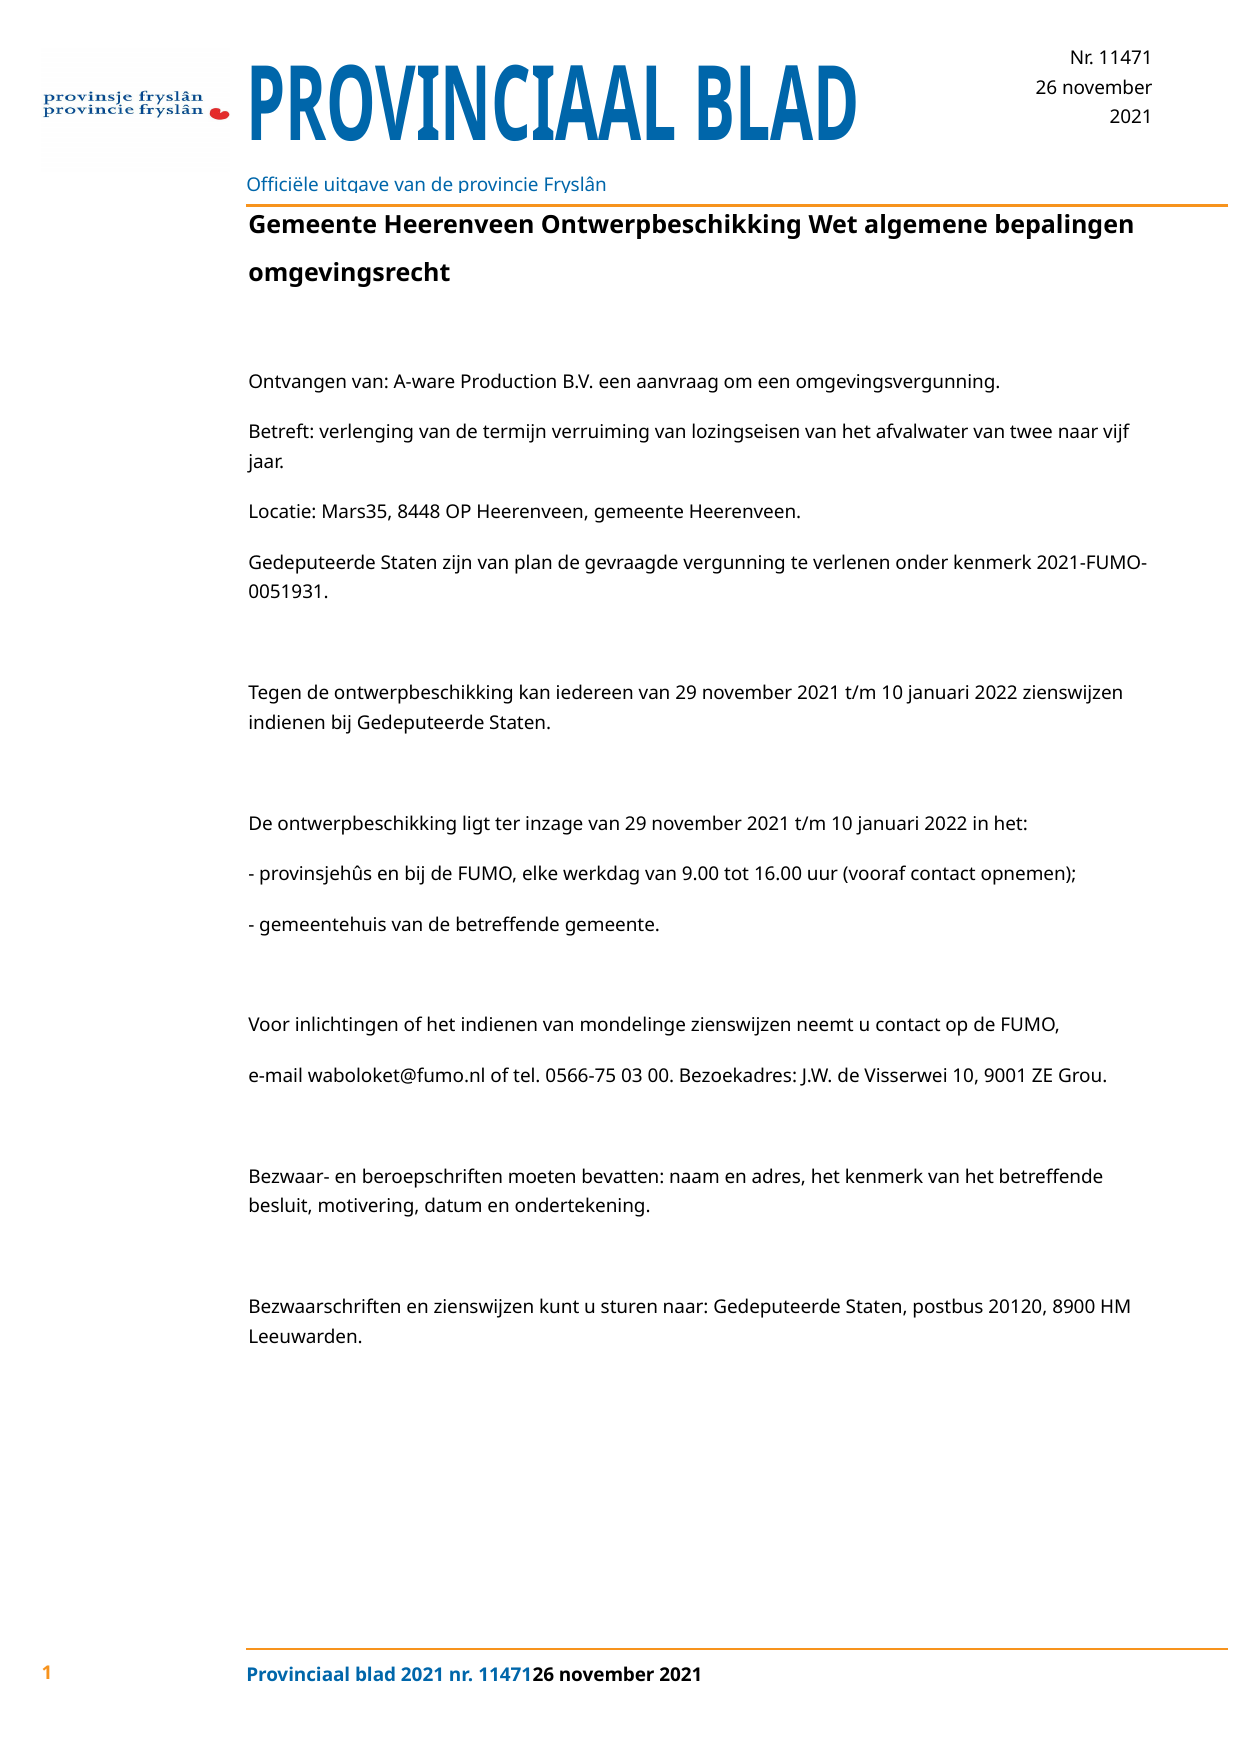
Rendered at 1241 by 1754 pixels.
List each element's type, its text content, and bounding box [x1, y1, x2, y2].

text - gemeentehuis van de betreffende gemeente. [248, 911, 1152, 937]
text Gedeputeerde Staten zijn van plan de gevraagde vergunning te verlenen onder kenmerk 2021-FUMO-0051931. [248, 549, 1152, 604]
text Bezwaarschriften en zienswijzen kunt u sturen naar: Gedeputeerde Staten, postbus 20120, 8900 HM Leeuwarden. [248, 1293, 1152, 1349]
text Gemeente Heerenveen Ontwerpbeschikking Wet algemene bepalingen omgevingsrecht [248, 207, 1152, 288]
text Locatie: Mars35, 8448 OP Heerenveen, gemeente Heerenveen. [248, 499, 1152, 524]
text Tegen de ontwerpbeschikking kan iedereen van 29 november 2021 t/m 10 januari 2022 zienswijzen indienen bij Gedeputeerde Staten. [248, 679, 1152, 735]
text Betreft: verlenging van de termijn verruiming van lozingseisen van het afvalwater van twee naar vijf jaar. [248, 419, 1152, 474]
text Bezwaar- en beroepschriften moeten bevatten: naam en adres, het kenmerk van het betreffende besluit, motivering, datum en ondertekening. [248, 1163, 1152, 1218]
text e-mail waboloket@fumo.nl of tel. 0566-75 03 00. Bezoekadres: J.W. de Visserwei 10, 9001 ZE Grou. [248, 1062, 1152, 1088]
text Voor inlichtingen of het indienen van mondelinge zienswijzen neemt u contact op de FUMO, [248, 1012, 1152, 1037]
text - provinsjehûs en bij de FUMO, elke werkdag van 9.00 tot 16.00 uur (vooraf contact opnemen); [248, 860, 1152, 886]
text De ontwerpbeschikking ligt ter inzage van 29 november 2021 t/m 10 januari 2022 in het: [248, 810, 1152, 836]
picture [41, 47, 231, 172]
text Ontvangen van: A-ware Production B.V. een aanvraag om een omgevingsvergunning. [248, 368, 1152, 394]
